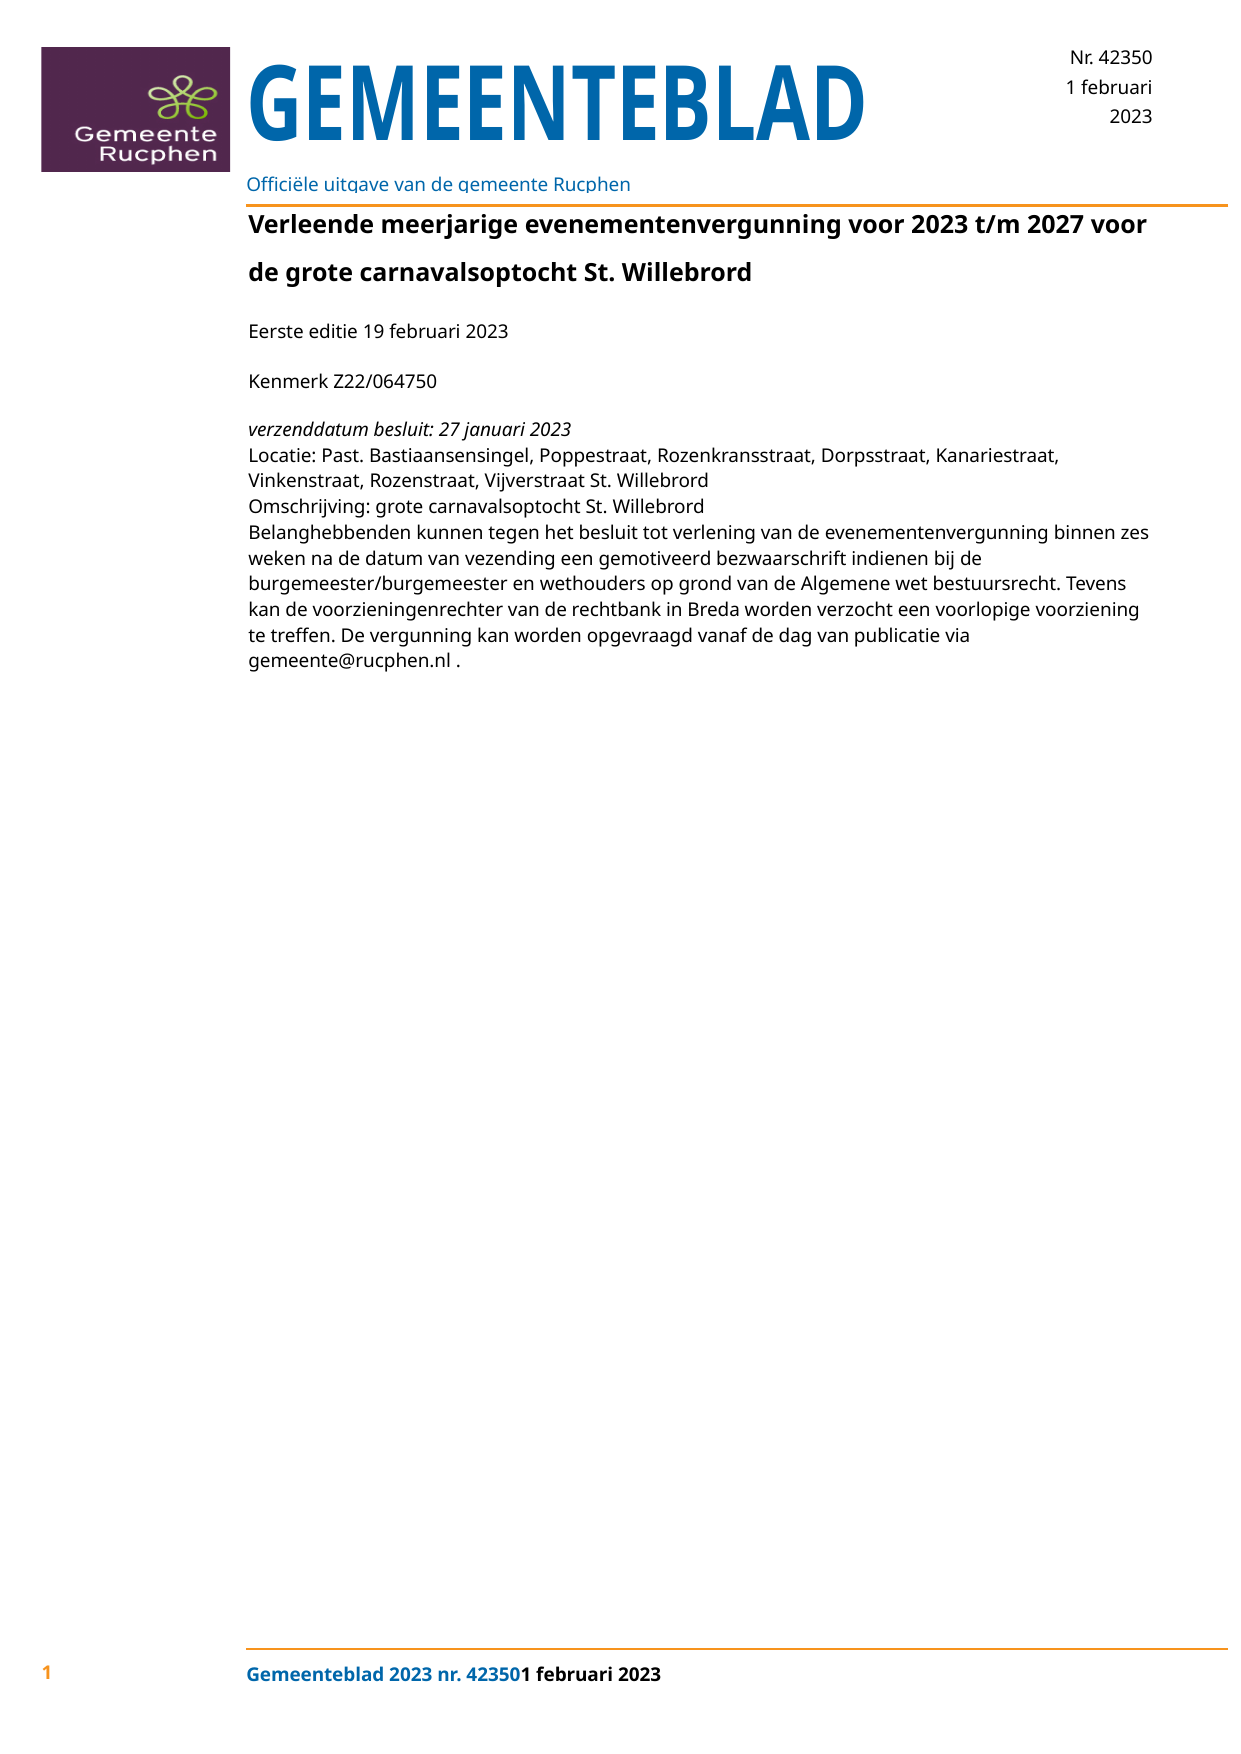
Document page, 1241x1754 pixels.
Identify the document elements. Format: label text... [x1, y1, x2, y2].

text Verleende meerjarige evenementenvergunning voor 2023 t/m 2027 voor de grote carnavalsoptocht St. Willebrord [248, 207, 1152, 288]
picture [41, 47, 231, 172]
text Locatie: Past. Bastiaansensingel, Poppestraat, Rozenkransstraat, Dorpsstraat, Kanariestraat, Vinkenstraat, Rozenstraat, Vijverstraat St. Willebrord [248, 442, 1152, 493]
text verzenddatum besluit: 27 januari 2023 [248, 416, 1152, 442]
text Belanghebbenden kunnen tegen het besluit tot verlening van de evenementenvergunning binnen zes weken na de datum van vezending een gemotiveerd bezwaarschrift indienen bij de burgemeester/burgemeester en wethouders op grond van de Algemene wet bestuursrecht. Tevens kan de voorzieningenrechter van de rechtbank in Breda worden verzocht een voorlopige voorziening te treffen. De vergunning kan worden opgevraagd vanaf de dag van publicatie via gemeente@rucphen.nl . [248, 519, 1152, 673]
text Omschrijving: grote carnavalsoptocht St. Willebrord [248, 493, 1152, 519]
text Kenmerk Z22/064750 [248, 368, 1152, 394]
text Eerste editie 19 februari 2023 [248, 318, 1152, 344]
